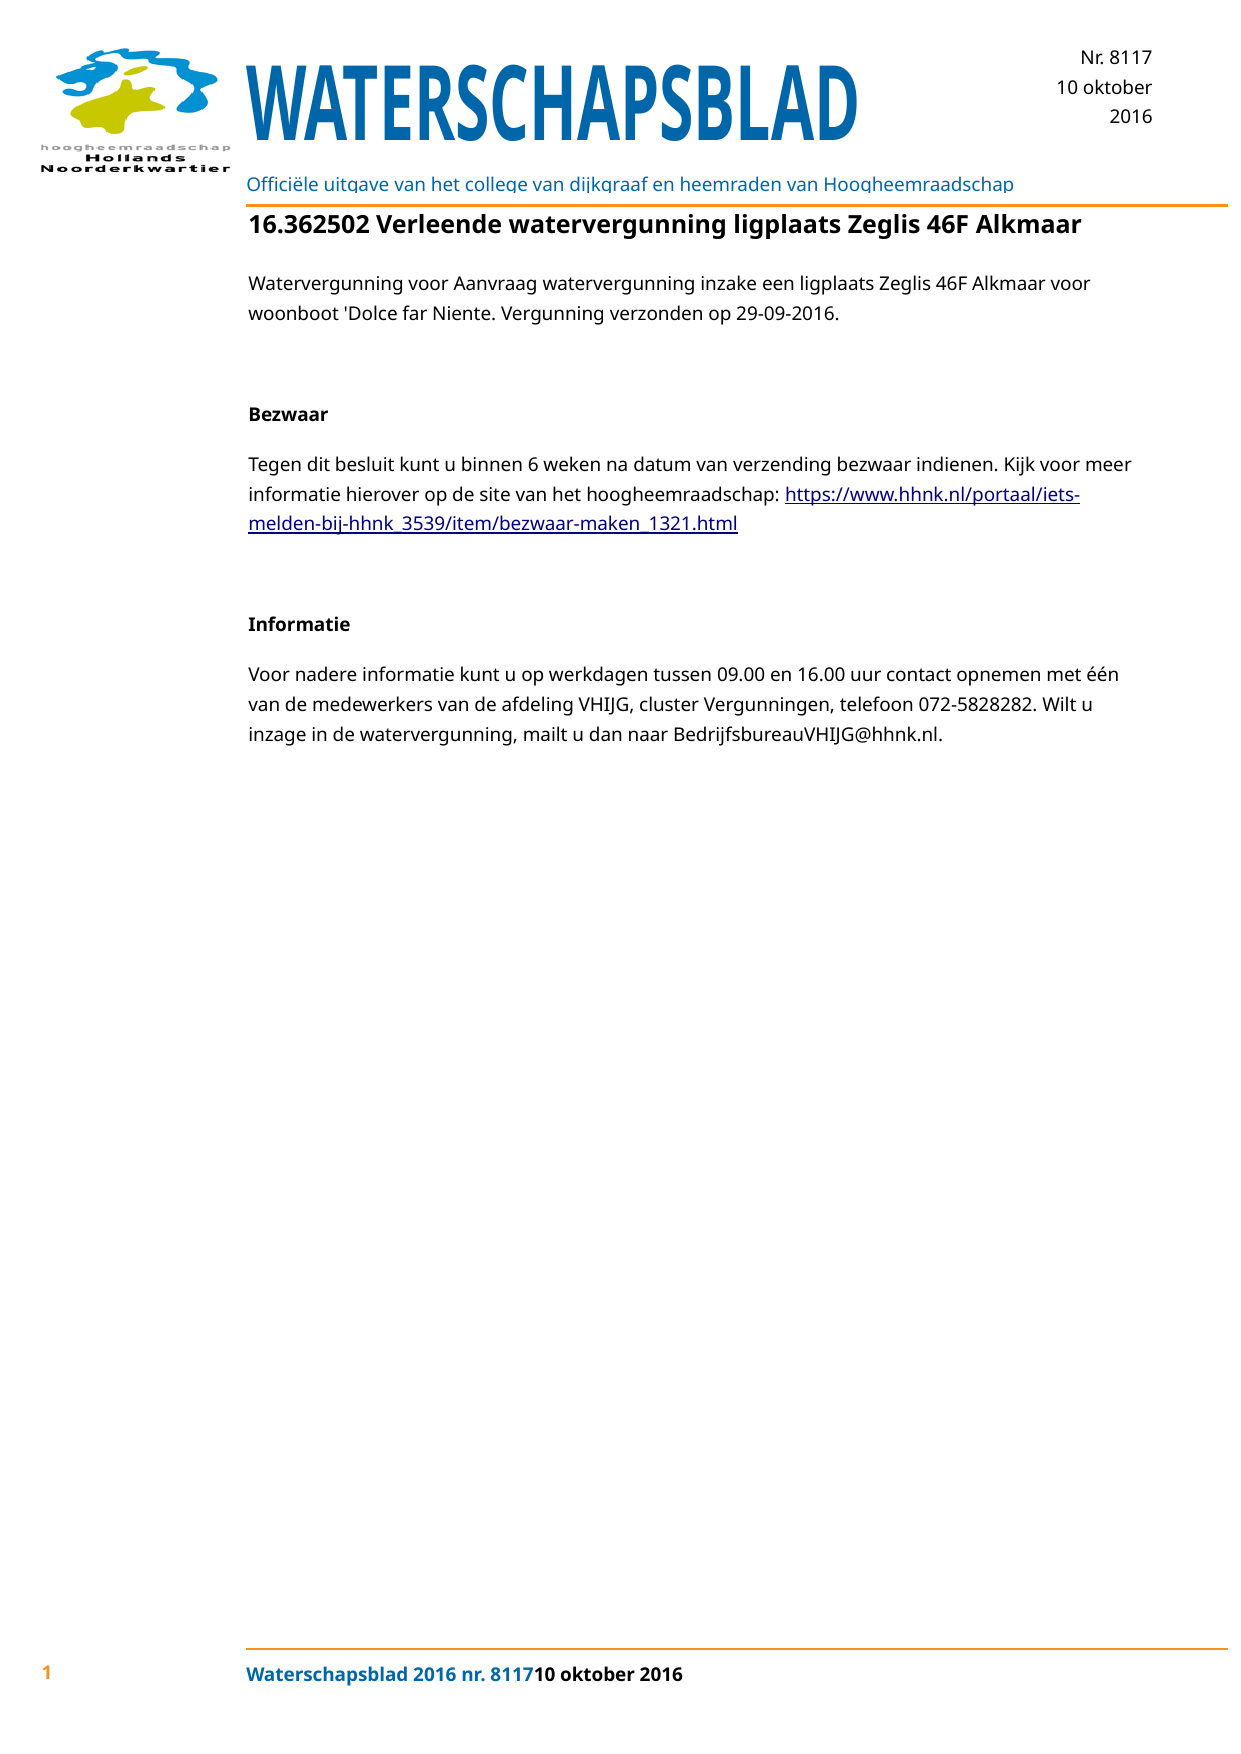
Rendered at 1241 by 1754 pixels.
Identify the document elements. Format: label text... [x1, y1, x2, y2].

text Tegen dit besluit kunt u binnen 6 weken na datum van verzending bezwaar indienen. Kijk voor meer informatie hierover op de site van het hoogheemraadschap: https://www.hhnk.nl/portaal/iets-melden-bij-hhnk_3539/item/bezwaar-maken_1321.html [248, 451, 1152, 536]
text Voor nadere informatie kunt u op werkdagen tussen 09.00 en 16.00 uur contact opnemen met één van de medewerkers van de afdeling VHIJG, cluster Vergunningen, telefoon 072-5828282. Wilt u inzage in de watervergunning, mailt u dan naar BedrijfsbureauVHIJG@hhnk.nl. [248, 662, 1152, 746]
picture [41, 47, 231, 172]
text 16.362502 Verleende watervergunning ligplaats Zeglis 46F Alkmaar [248, 207, 1152, 241]
text Informatie [248, 611, 1152, 637]
text Watervergunning voor Aanvraag watervergunning inzake een ligplaats Zeglis 46F Alkmaar voor woonboot 'Dolce far Niente. Vergunning verzonden op 29-09-2016. [248, 270, 1152, 326]
text Bezwaar [248, 401, 1152, 426]
